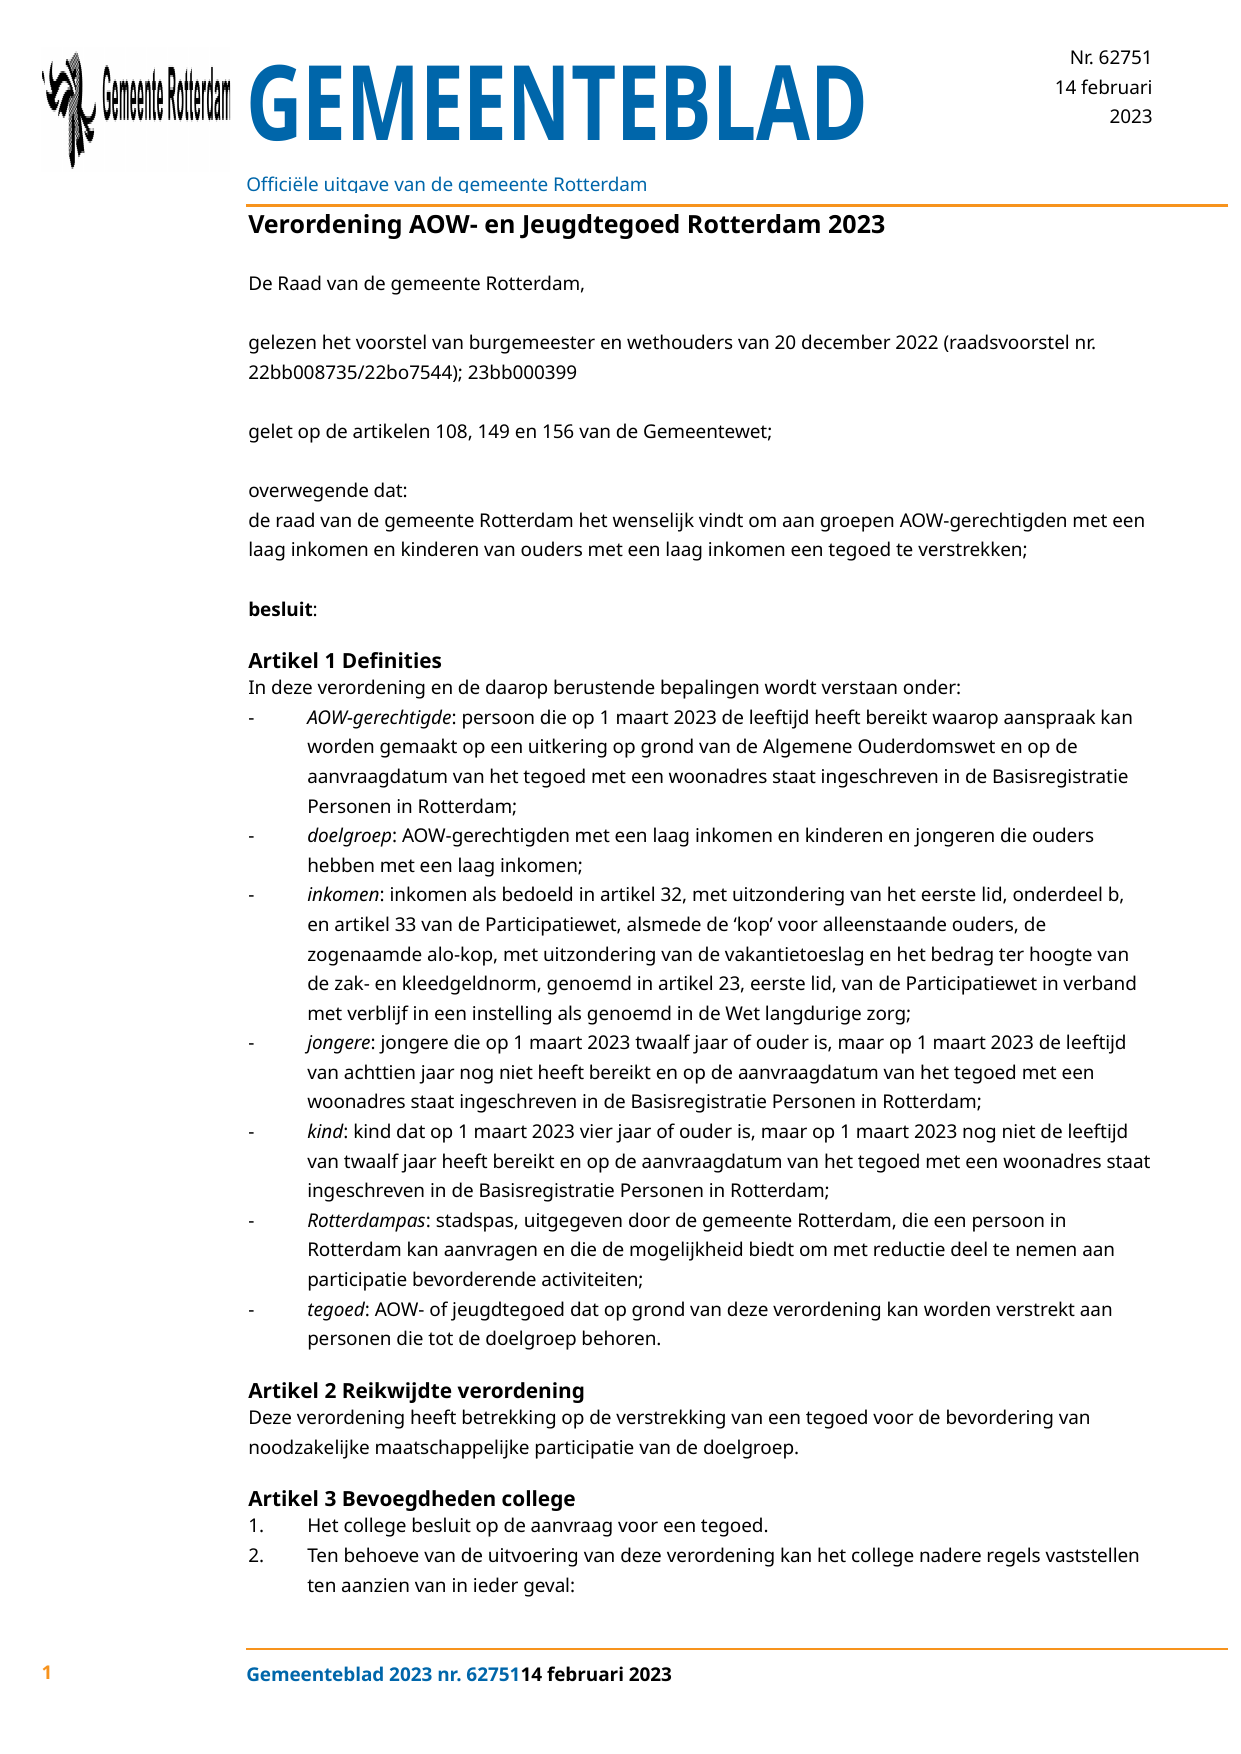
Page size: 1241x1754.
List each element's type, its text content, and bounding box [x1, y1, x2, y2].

text Artikel 3 Bevoegdheden college [248, 1484, 1152, 1513]
list Het college besluit op de aanvraag voor een tegoed. [248, 1513, 1152, 1538]
list kind: kind dat op 1 maart 2023 vier jaar of ouder is, maar op 1 maart 2023 nog niet de leeftijd van twaalf jaar heeft bereikt en op de aanvraagdatum van het tegoed met een woonadres staat ingeschreven in de Basisregistratie Personen in Rotterdam; [248, 1118, 1152, 1203]
list inkomen: inkomen als bedoeld in artikel 32, met uitzondering van het eerste lid, onderdeel b, en artikel 33 van de Participatiewet, alsmede de ‘kop’ voor alleenstaande ouders, de zogenaamde alo-kop, met uitzondering van de vakantietoeslag en het bedrag ter hoogte van de zak- en kleedgeldnorm, genoemd in artikel 23, eerste lid, van de Participatiewet in verband met verblijf in een instelling als genoemd in de Wet langdurige zorg; [248, 882, 1152, 1026]
text In deze verordening en de daarop berustende bepalingen wordt verstaan onder: [248, 674, 1152, 700]
list jongere: jongere die op 1 maart 2023 twaalf jaar of ouder is, maar op 1 maart 2023 de leeftijd van achttien jaar nog niet heeft bereikt en op de aanvraagdatum van het tegoed met een woonadres staat ingeschreven in de Basisregistratie Personen in Rotterdam; [248, 1029, 1152, 1114]
list Rotterdampas: stadspas, uitgegeven door de gemeente Rotterdam, die een persoon in Rotterdam kan aanvragen en die de mogelijkheid biedt om met reductie deel te nemen aan participatie bevorderende activiteiten; [248, 1207, 1152, 1292]
text de raad van de gemeente Rotterdam het wenselijk vindt om aan groepen AOW-gerechtigden met een laag inkomen en kinderen van ouders met een laag inkomen een tegoed te verstrekken; [248, 507, 1152, 562]
text Deze verordening heeft betrekking op de verstrekking van een tegoed voor de bevordering van noodzakelijke maatschappelijke participatie van de doelgroep. [248, 1404, 1152, 1459]
list tegoed: AOW- of jeugdtegoed dat op grond van deze verordening kan worden verstrekt aan personen die tot de doelgroep behoren. [248, 1296, 1152, 1351]
text Artikel 2 Reikwijdte verordening [248, 1376, 1152, 1404]
list Ten behoeve van de uitvoering van deze verordening kan het college nadere regels vaststellen ten aanzien van in ieder geval: [248, 1542, 1152, 1598]
text Artikel 1 Definities [248, 646, 1152, 674]
list doelgroep: AOW-gerechtigden met een laag inkomen en kinderen en jongeren die ouders hebben met een laag inkomen; [248, 822, 1152, 878]
text besluit: [248, 596, 1152, 621]
text Verordening AOW- en Jeugdtegoed Rotterdam 2023 [248, 207, 1152, 241]
text overwegende dat: [248, 477, 1152, 503]
text gelet op de artikelen 108, 149 en 156 van de Gemeentewet; [248, 418, 1152, 444]
list AOW-gerechtigde: persoon die op 1 maart 2023 de leeftijd heeft bereikt waarop aanspraak kan worden gemaakt op een uitkering op grond van de Algemene Ouderdomswet en op de aanvraagdatum van het tegoed met een woonadres staat ingeschreven in de Basisregistratie Personen in Rotterdam; [248, 704, 1152, 819]
text gelezen het voorstel van burgemeester en wethouders van 20 december 2022 (raadsvoorstel nr. 22bb008735/22bo7544); 23bb000399 [248, 329, 1152, 385]
picture [41, 47, 231, 172]
text De Raad van de gemeente Rotterdam, [248, 270, 1152, 296]
